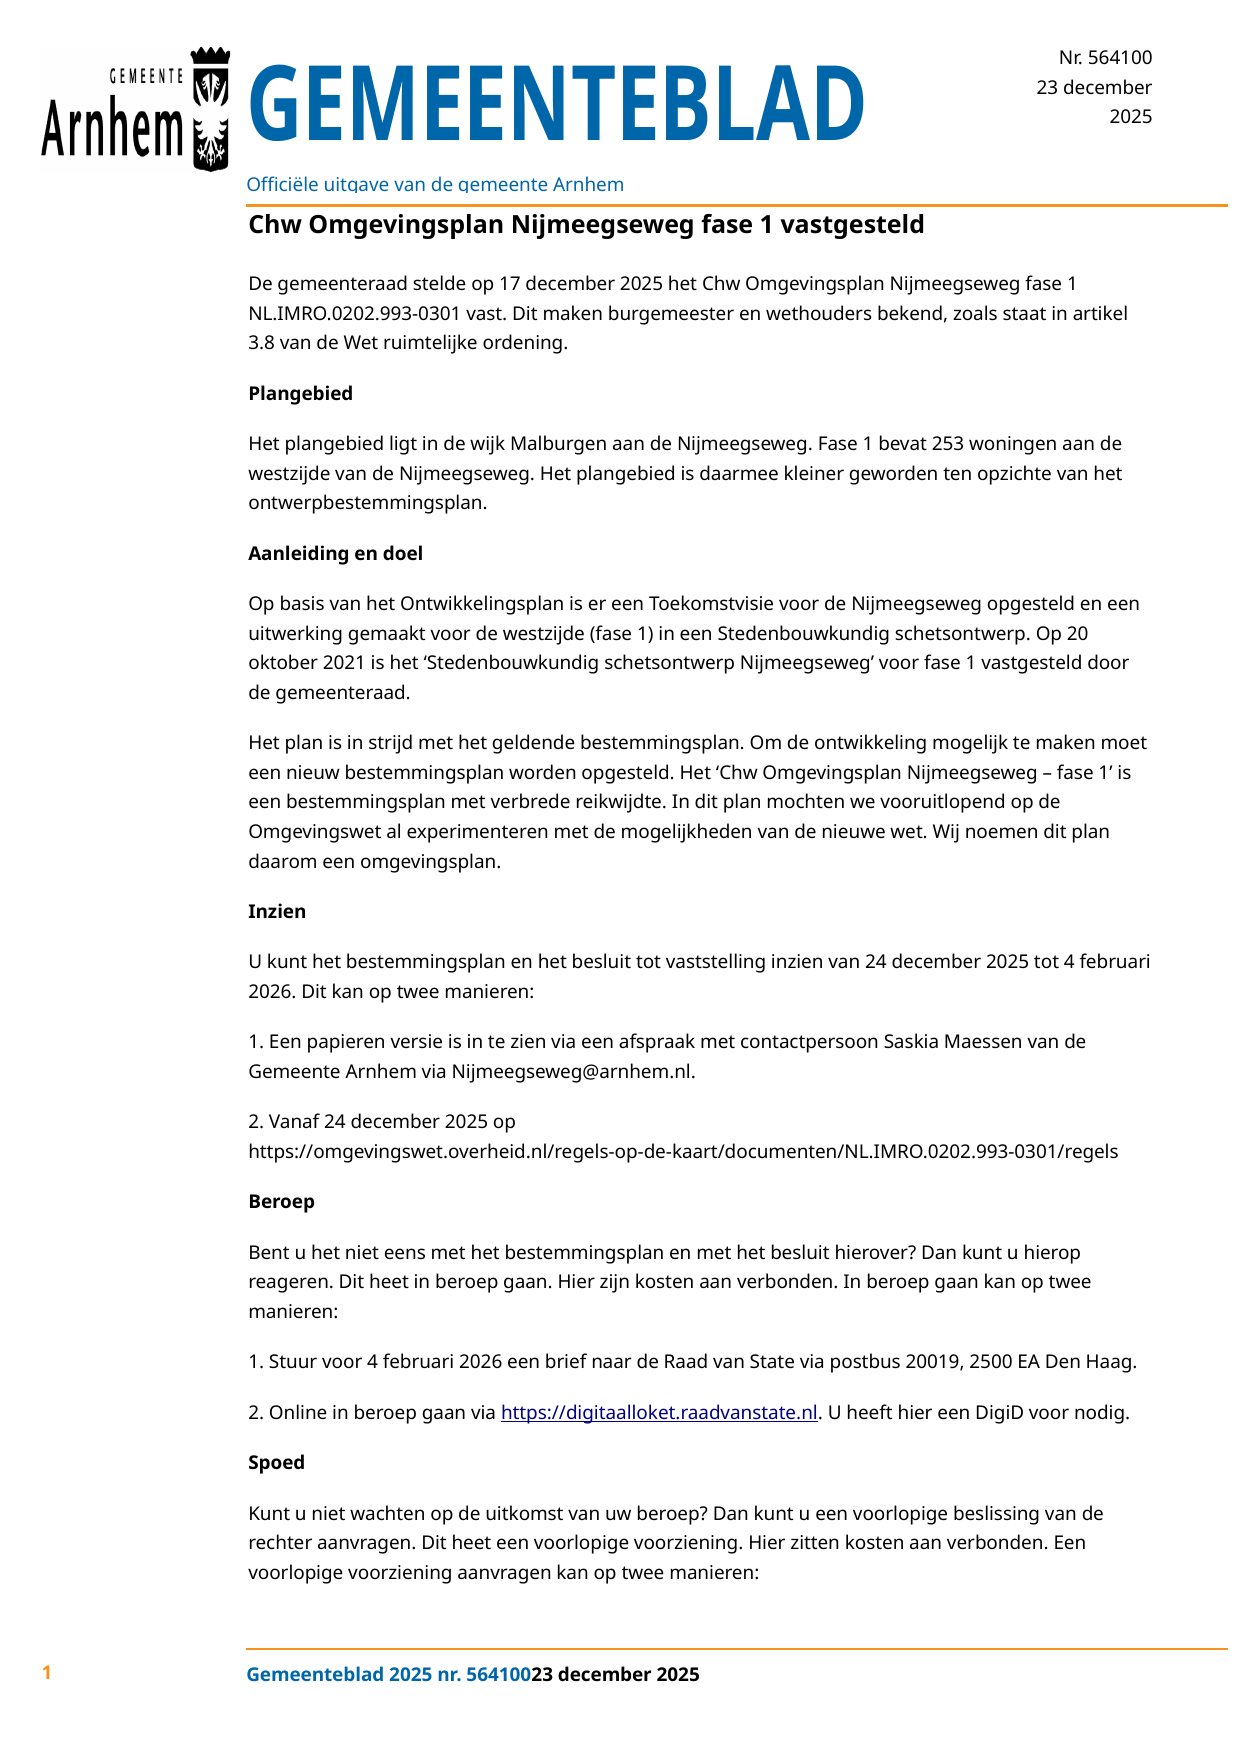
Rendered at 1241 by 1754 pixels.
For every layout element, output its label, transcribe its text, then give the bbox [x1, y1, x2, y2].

text 1. Een papieren versie is in te zien via een afspraak met contactpersoon Saskia Maessen van de Gemeente Arnhem via Nijmeegseweg@arnhem.nl. [248, 1029, 1152, 1084]
text U kunt het bestemmingsplan en het besluit tot vaststelling inzien van 24 december 2025 tot 4 februari 2026. Dit kan op twee manieren: [248, 949, 1152, 1004]
text Inzien [248, 898, 1152, 924]
text Het plangebied ligt in de wijk Malburgen aan de Nijmeegseweg. Fase 1 bevat 253 woningen aan de westzijde van de Nijmeegseweg. Het plangebied is daarmee kleiner geworden ten opzichte van het ontwerpbestemmingsplan. [248, 430, 1152, 515]
text Aanleiding en doel [248, 540, 1152, 566]
picture [41, 47, 231, 172]
text Het plan is in strijd met het geldende bestemmingsplan. Om de ontwikkeling mogelijk te maken moet een nieuw bestemmingsplan worden opgesteld. Het ‘Chw Omgevingsplan Nijmeegseweg – fase 1’ is een bestemmingsplan met verbrede reikwijdte. In dit plan mochten we vooruitlopend op de Omgevingswet al experimenteren met de mogelijkheden van de nieuwe wet. Wij noemen dit plan daarom een omgevingsplan. [248, 729, 1152, 873]
text Plangebied [248, 380, 1152, 406]
text De gemeenteraad stelde op 17 december 2025 het Chw Omgevingsplan Nijmeegseweg fase 1 NL.IMRO.0202.993-0301 vast. Dit maken burgemeester en wethouders bekend, zoals staat in artikel 3.8 van de Wet ruimtelijke ordening. [248, 270, 1152, 355]
text Spoed [248, 1449, 1152, 1475]
text Chw Omgevingsplan Nijmeegseweg fase 1 vastgesteld [248, 207, 1152, 241]
text Op basis van het Ontwikkelingsplan is er een Toekomstvisie voor de Nijmeegseweg opgesteld en een uitwerking gemaakt voor de westzijde (fase 1) in een Stedenbouwkundig schetsontwerp. Op 20 oktober 2021 is het ‘Stedenbouwkundig schetsontwerp Nijmeegseweg’ voor fase 1 vastgesteld door de gemeenteraad. [248, 590, 1152, 705]
text 2. Vanaf 24 december 2025 op https://omgevingswet.overheid.nl/regels-op-de-kaart/documenten/NL.IMRO.0202.993-0301/regels [248, 1109, 1152, 1164]
text Beroep [248, 1189, 1152, 1214]
text Kunt u niet wachten op de uitkomst van uw beroep? Dan kunt u een voorlopige beslissing van de rechter aanvragen. Dit heet een voorlopige voorziening. Hier zitten kosten aan verbonden. Een voorlopige voorziening aanvragen kan op twee manieren: [248, 1500, 1152, 1585]
text Bent u het niet eens met het bestemmingsplan en met het besluit hierover? Dan kunt u hierop reageren. Dit heet in beroep gaan. Hier zijn kosten aan verbonden. In beroep gaan kan op twee manieren: [248, 1239, 1152, 1324]
text 2. Online in beroep gaan via https://digitaalloket.raadvanstate.nl. U heeft hier een DigiD voor nodig. [248, 1399, 1152, 1425]
text 1. Stuur voor 4 februari 2026 een brief naar de Raad van State via postbus 20019, 2500 EA Den Haag. [248, 1349, 1152, 1374]
